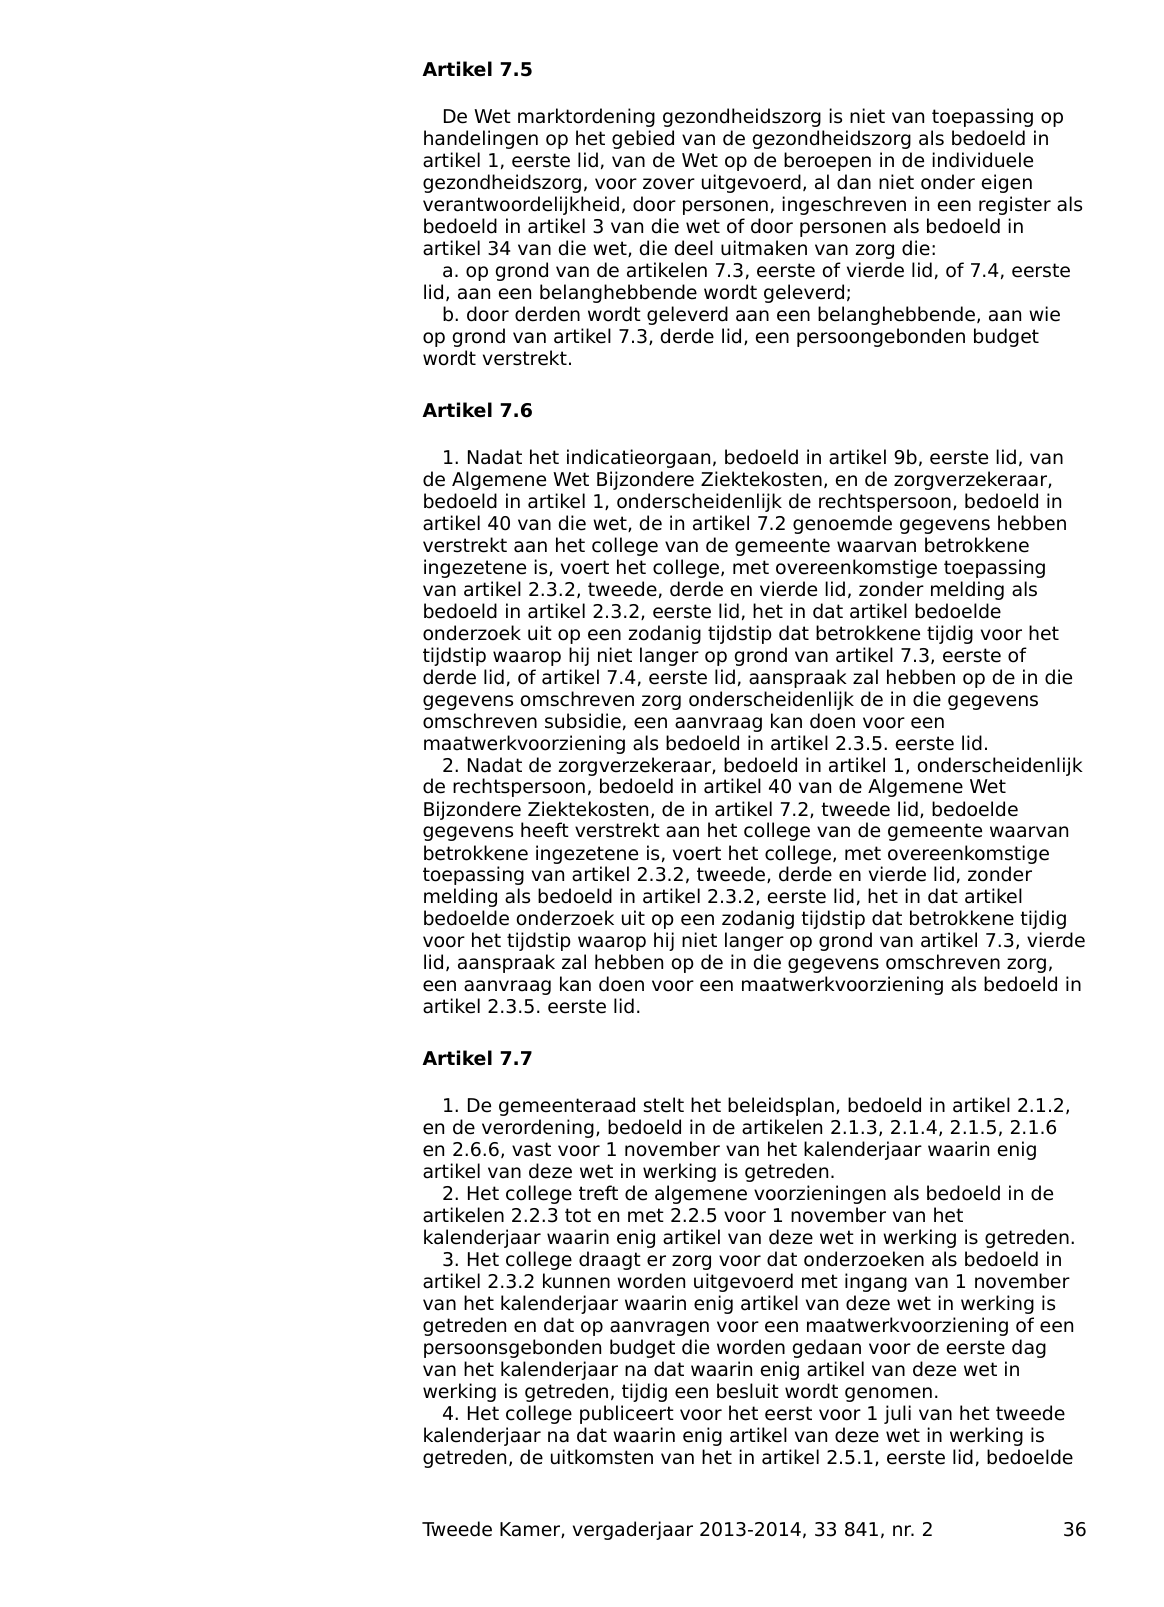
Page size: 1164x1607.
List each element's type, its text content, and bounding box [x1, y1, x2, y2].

subtitle Artikel 7.7 [422, 1048, 1087, 1070]
text 1. Nadat het indicatieorgaan, bedoeld in artikel 9b, eerste lid, van de Algemene Wet Bijzondere Ziektekosten, en de zorgverzekeraar, bedoeld in artikel 1, onderscheidenlijk de rechtspersoon, bedoeld in artikel 40 van die wet, de in artikel 7.2 genoemde gegevens hebben verstrekt aan het college van de gemeente waarvan betrokkene ingezetene is, voert het college, met overeenkomstige toepassing van artikel 2.3.2, tweede, derde en vierde lid, zonder melding als bedoeld in artikel 2.3.2, eerste lid, het in dat artikel bedoelde onderzoek uit op een zodanig tijdstip dat betrokkene tijdig voor het tijdstip waarop hij niet langer op grond van artikel 7.3, eerste of derde lid, of artikel 7.4, eerste lid, aanspraak zal hebben op de in die gegevens omschreven zorg onderscheidenlijk de in die gegevens omschreven subsidie, een aanvraag kan doen voor een maatwerkvoorziening als bedoeld in artikel 2.3.5. eerste lid. [422, 447, 1087, 754]
text a. op grond van de artikelen 7.3, eerste of vierde lid, of 7.4, eerste lid, aan een belanghebbende wordt geleverd; [422, 260, 1087, 304]
text 1. De gemeenteraad stelt het beleidsplan, bedoeld in artikel 2.1.2, en de verordening, bedoeld in de artikelen 2.1.3, 2.1.4, 2.1.5, 2.1.6 en 2.6.6, vast voor 1 november van het kalenderjaar waarin enig artikel van deze wet in werking is getreden. [422, 1095, 1087, 1183]
subtitle Artikel 7.6 [422, 400, 1087, 422]
text 3. Het college draagt er zorg voor dat onderzoeken als bedoeld in artikel 2.3.2 kunnen worden uitgevoerd met ingang van 1 november van het kalenderjaar waarin enig artikel van deze wet in werking is getreden en dat op aanvragen voor een maatwerkvoorziening of een persoonsgebonden budget die worden gedaan voor de eerste dag van het kalenderjaar na dat waarin enig artikel van deze wet in werking is getreden, tijdig een besluit wordt genomen. [422, 1249, 1087, 1403]
text b. door derden wordt geleverd aan een belanghebbende, aan wie op grond van artikel 7.3, derde lid, een persoongebonden budget wordt verstrekt. [422, 304, 1087, 370]
text 4. Het college publiceert voor het eerst voor 1 juli van het tweede kalenderjaar na dat waarin enig artikel van deze wet in werking is getreden, de uitkomsten van het in artikel 2.5.1, eerste lid, bedoelde [422, 1403, 1087, 1469]
text De Wet marktordening gezondheidszorg is niet van toepassing op handelingen op het gebied van de gezondheidszorg als bedoeld in artikel 1, eerste lid, van de Wet op de beroepen in de individuele gezondheidszorg, voor zover uitgevoerd, al dan niet onder eigen verantwoordelijkheid, door personen, ingeschreven in een register als bedoeld in artikel 3 van die wet of door personen als bedoeld in artikel 34 van die wet, die deel uitmaken van zorg die: [422, 106, 1087, 260]
text 2. Nadat de zorgverzekeraar, bedoeld in artikel 1, onderscheidenlijk de rechtspersoon, bedoeld in artikel 40 van de Algemene Wet Bijzondere Ziektekosten, de in artikel 7.2, tweede lid, bedoelde gegevens heeft verstrekt aan het college van de gemeente waarvan betrokkene ingezetene is, voert het college, met overeenkomstige toepassing van artikel 2.3.2, tweede, derde en vierde lid, zonder melding als bedoeld in artikel 2.3.2, eerste lid, het in dat artikel bedoelde onderzoek uit op een zodanig tijdstip dat betrokkene tijdig voor het tijdstip waarop hij niet langer op grond van artikel 7.3, vierde lid, aanspraak zal hebben op de in die gegevens omschreven zorg, een aanvraag kan doen voor een maatwerkvoorziening als bedoeld in artikel 2.3.5. eerste lid. [422, 754, 1087, 1018]
text 2. Het college treft de algemene voorzieningen als bedoeld in de artikelen 2.2.3 tot en met 2.2.5 voor 1 november van het kalenderjaar waarin enig artikel van deze wet in werking is getreden. [422, 1183, 1087, 1249]
subtitle Artikel 7.5 [422, 59, 1087, 81]
